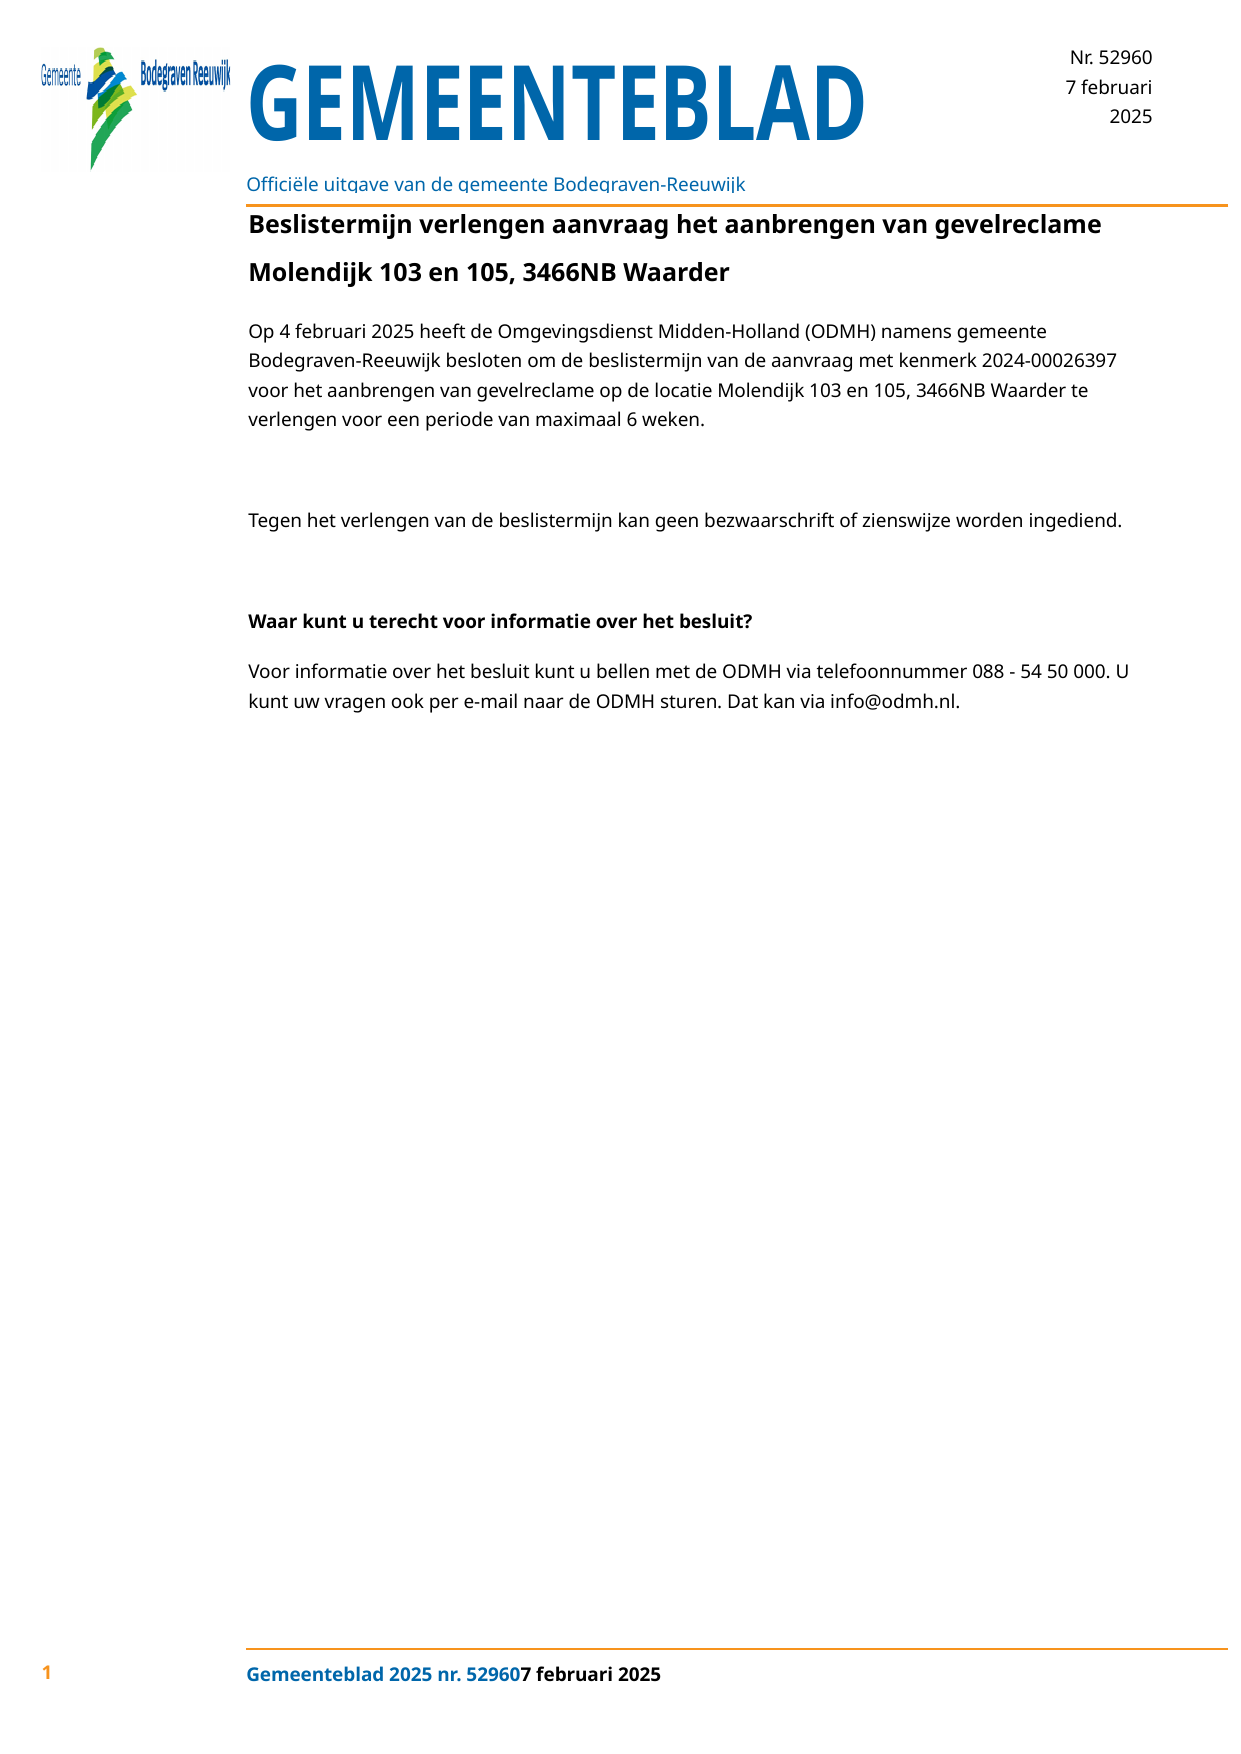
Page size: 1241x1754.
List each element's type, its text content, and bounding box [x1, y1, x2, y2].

picture [41, 47, 231, 172]
text Tegen het verlengen van de beslistermijn kan geen bezwaarschrift of zienswijze worden ingediend. [248, 507, 1152, 533]
text Op 4 februari 2025 heeft de Omgevingsdienst Midden-Holland (ODMH) namens gemeente Bodegraven-Reeuwijk besloten om de beslistermijn van de aanvraag met kenmerk 2024-00026397 voor het aanbrengen van gevelreclame op de locatie Molendijk 103 en 105, 3466NB Waarder te verlengen voor een periode van maximaal 6 weken. [248, 318, 1152, 432]
text Beslistermijn verlengen aanvraag het aanbrengen van gevelreclame Molendijk 103 en 105, 3466NB Waarder [248, 207, 1152, 288]
text Voor informatie over het besluit kunt u bellen met de ODMH via telefoonnummer 088 - 54 50 000. U kunt uw vragen ook per e-mail naar de ODMH sturen. Dat kan via info@odmh.nl. [248, 659, 1152, 714]
text Waar kunt u terecht voor informatie over het besluit? [248, 608, 1152, 634]
